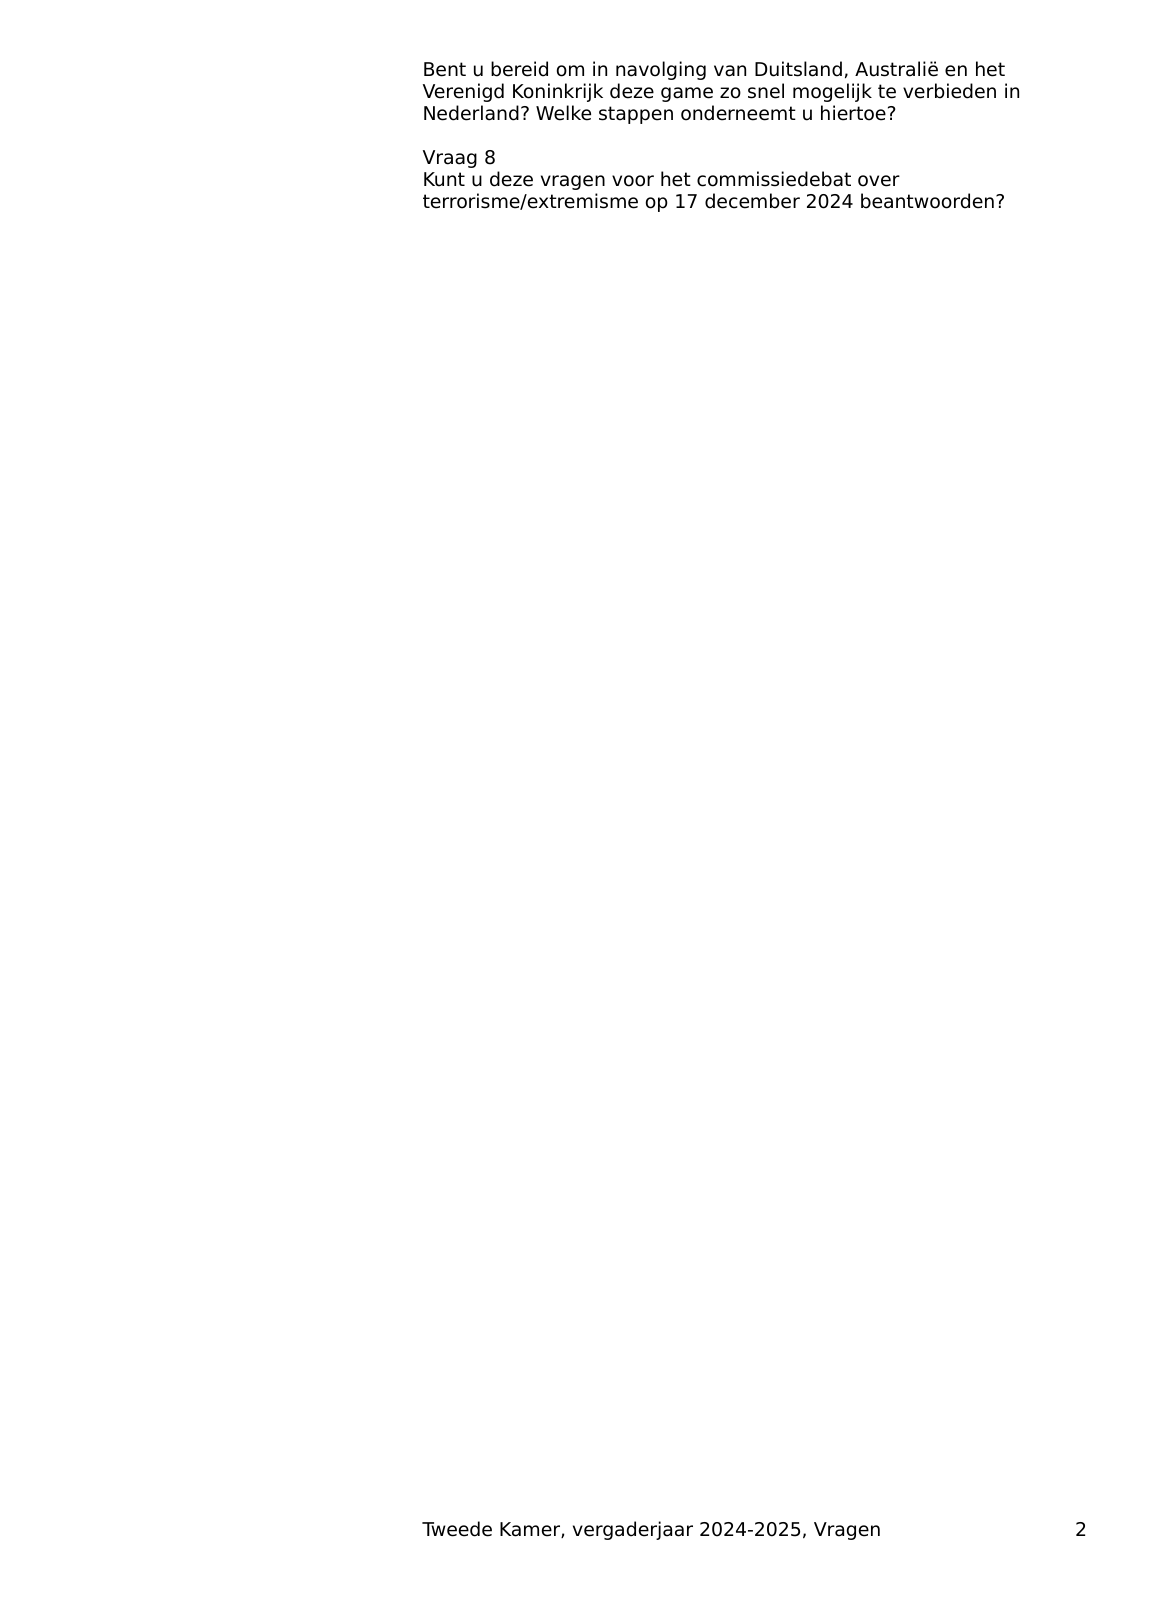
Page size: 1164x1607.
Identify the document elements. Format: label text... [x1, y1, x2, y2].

text Kunt u deze vragen voor het commissiedebat over terrorisme/extremisme op 17 december 2024 beantwoorden? [422, 169, 1087, 213]
text Bent u bereid om in navolging van Duitsland, Australië en het Verenigd Koninkrijk deze game zo snel mogelijk te verbieden in Nederland? Welke stappen onderneemt u hiertoe? [422, 59, 1087, 125]
text Vraag 8 [422, 147, 1087, 169]
